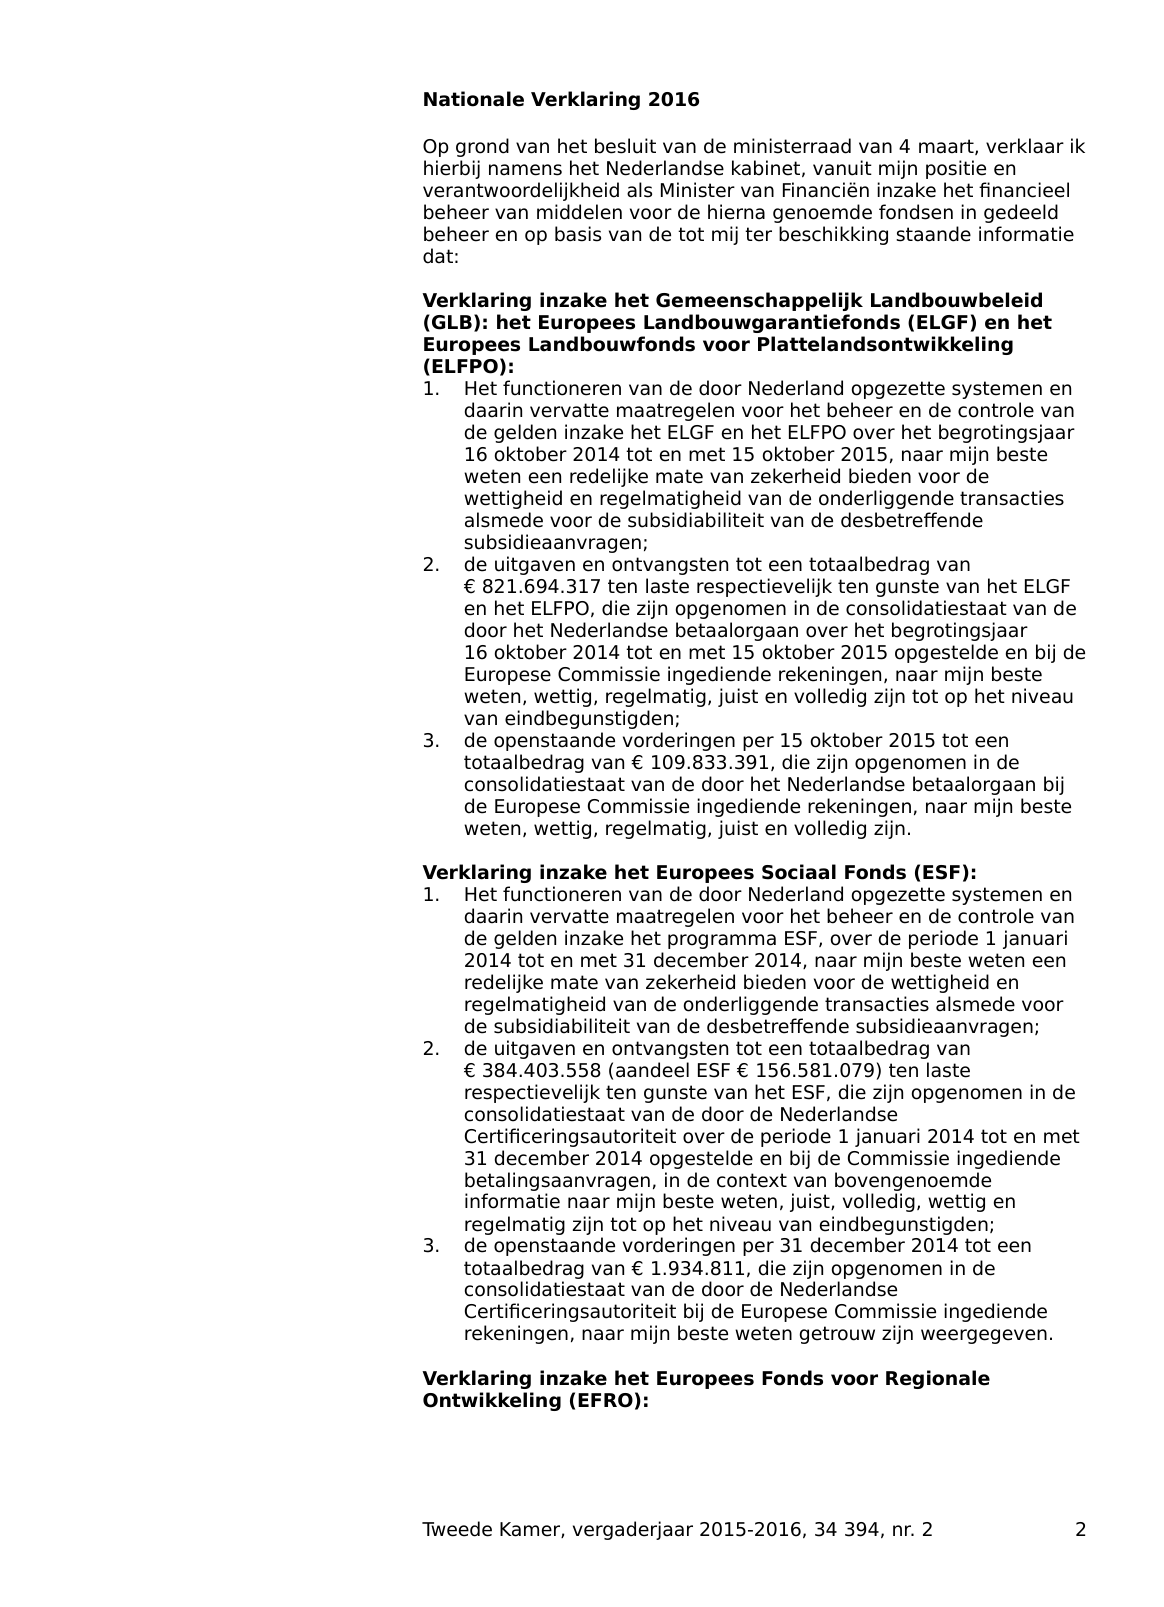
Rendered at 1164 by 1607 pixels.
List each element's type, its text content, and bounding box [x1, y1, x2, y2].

text 1. Het functioneren van de door Nederland opgezette systemen en daarin vervatte maatregelen voor het beheer en de controle van de gelden inzake het ELGF en het ELFPO over het begrotingsjaar 16 oktober 2014 tot en met 15 oktober 2015, naar mijn beste weten een redelijke mate van zekerheid bieden voor de wettigheid en regelmatigheid van de onderliggende transacties alsmede voor de subsidiabiliteit van de desbetreffende subsidieaanvragen; [422, 378, 1087, 554]
text 1. Het functioneren van de door Nederland opgezette systemen en daarin vervatte maatregelen voor het beheer en de controle van de gelden inzake het programma ESF, over de periode 1 januari 2014 tot en met 31 december 2014, naar mijn beste weten een redelijke mate van zekerheid bieden voor de wettigheid en regelmatigheid van de onderliggende transacties alsmede voor de subsidiabiliteit van de desbetreffende subsidieaanvragen; [422, 884, 1087, 1038]
text 2. de uitgaven en ontvangsten tot een totaalbedrag van € 821.694.317 ten laste respectievelijk ten gunste van het ELGF en het ELFPO, die zijn opgenomen in de consolidatiestaat van de door het Nederlandse betaalorgaan over het begrotingsjaar 16 oktober 2014 tot en met 15 oktober 2015 opgestelde en bij de Europese Commissie ingediende rekeningen, naar mijn beste weten, wettig, regelmatig, juist en volledig zijn tot op het niveau van eindbegunstigden; [422, 554, 1087, 730]
text 3. de openstaande vorderingen per 15 oktober 2015 tot een totaalbedrag van € 109.833.391, die zijn opgenomen in de consolidatiestaat van de door het Nederlandse betaalorgaan bij de Europese Commissie ingediende rekeningen, naar mijn beste weten, wettig, regelmatig, juist en volledig zijn. [422, 730, 1087, 839]
text Verklaring inzake het Europees Sociaal Fonds (ESF): [422, 862, 1087, 884]
text 3. de openstaande vorderingen per 31 december 2014 tot een totaalbedrag van € 1.934.811, die zijn opgenomen in de consolidatiestaat van de door de Nederlandse Certificeringsautoriteit bij de Europese Commissie ingediende rekeningen, naar mijn beste weten getrouw zijn weergegeven. [422, 1235, 1087, 1345]
text Verklaring inzake het Gemeenschappelijk Landbouwbeleid (GLB): het Europees Landbouwgarantiefonds (ELGF) en het Europees Landbouwfonds voor Plattelandsontwikkeling (ELFPO): [422, 290, 1087, 378]
subtitle Nationale Verklaring 2016 [422, 89, 1087, 111]
text 2. de uitgaven en ontvangsten tot een totaalbedrag van € 384.403.558 (aandeel ESF € 156.581.079) ten laste respectievelijk ten gunste van het ESF, die zijn opgenomen in de consolidatiestaat van de door de Nederlandse Certificeringsautoriteit over de periode 1 januari 2014 tot en met 31 december 2014 opgestelde en bij de Commissie ingediende betalingsaanvragen, in de context van bovengenoemde informatie naar mijn beste weten, juist, volledig, wettig en regelmatig zijn tot op het niveau van eindbegunstigden; [422, 1038, 1087, 1235]
text Op grond van het besluit van de ministerraad van 4 maart, verklaar ik hierbij namens het Nederlandse kabinet, vanuit mijn positie en verantwoordelijkheid als Minister van Financiën inzake het financieel beheer van middelen voor de hierna genoemde fondsen in gedeeld beheer en op basis van de tot mij ter beschikking staande informatie dat: [422, 136, 1087, 268]
text Verklaring inzake het Europees Fonds voor Regionale Ontwikkeling (EFRO): [422, 1367, 1087, 1411]
